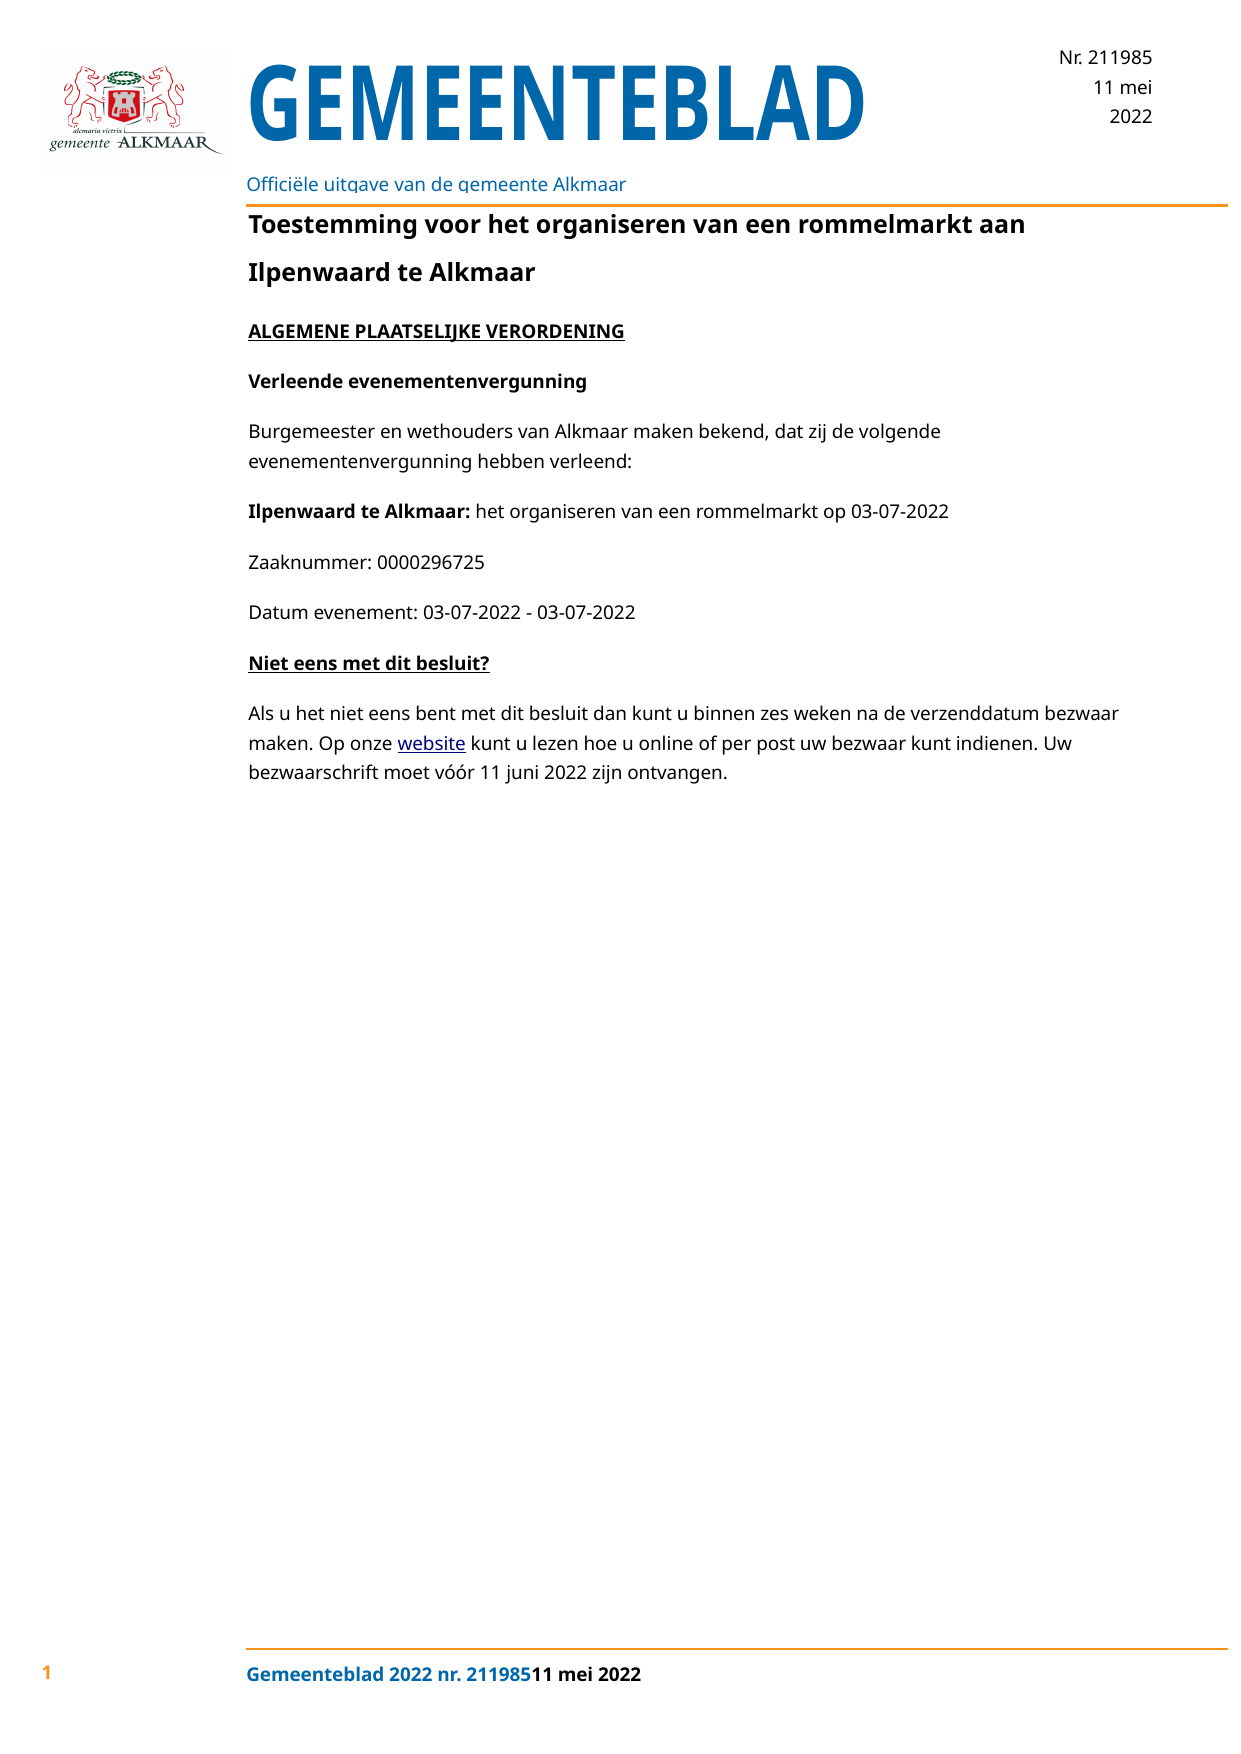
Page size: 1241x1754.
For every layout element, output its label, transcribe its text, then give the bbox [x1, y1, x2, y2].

text Burgemeester en wethouders van Alkmaar maken bekend, dat zij de volgende evenementenvergunning hebben verleend: [248, 419, 1152, 474]
text Niet eens met dit besluit? [248, 650, 1152, 676]
text Zaaknummer: 0000296725 [248, 549, 1152, 575]
text Toestemming voor het organiseren van een rommelmarkt aan Ilpenwaard te Alkmaar [248, 207, 1152, 288]
text Als u het niet eens bent met dit besluit dan kunt u binnen zes weken na de verzenddatum bezwaar maken. Op onze website kunt u lezen hoe u online of per post uw bezwaar kunt indienen. Uw bezwaarschrift moet vóór 11 juni 2022 zijn ontvangen. [248, 700, 1152, 785]
text Verleende evenementenvergunning [248, 368, 1152, 394]
picture [41, 47, 231, 172]
text ALGEMENE PLAATSELIJKE VERORDENING [248, 318, 1152, 344]
text Datum evenement: 03-07-2022 - 03-07-2022 [248, 599, 1152, 625]
text Ilpenwaard te Alkmaar: het organiseren van een rommelmarkt op 03-07-2022 [248, 499, 1152, 524]
